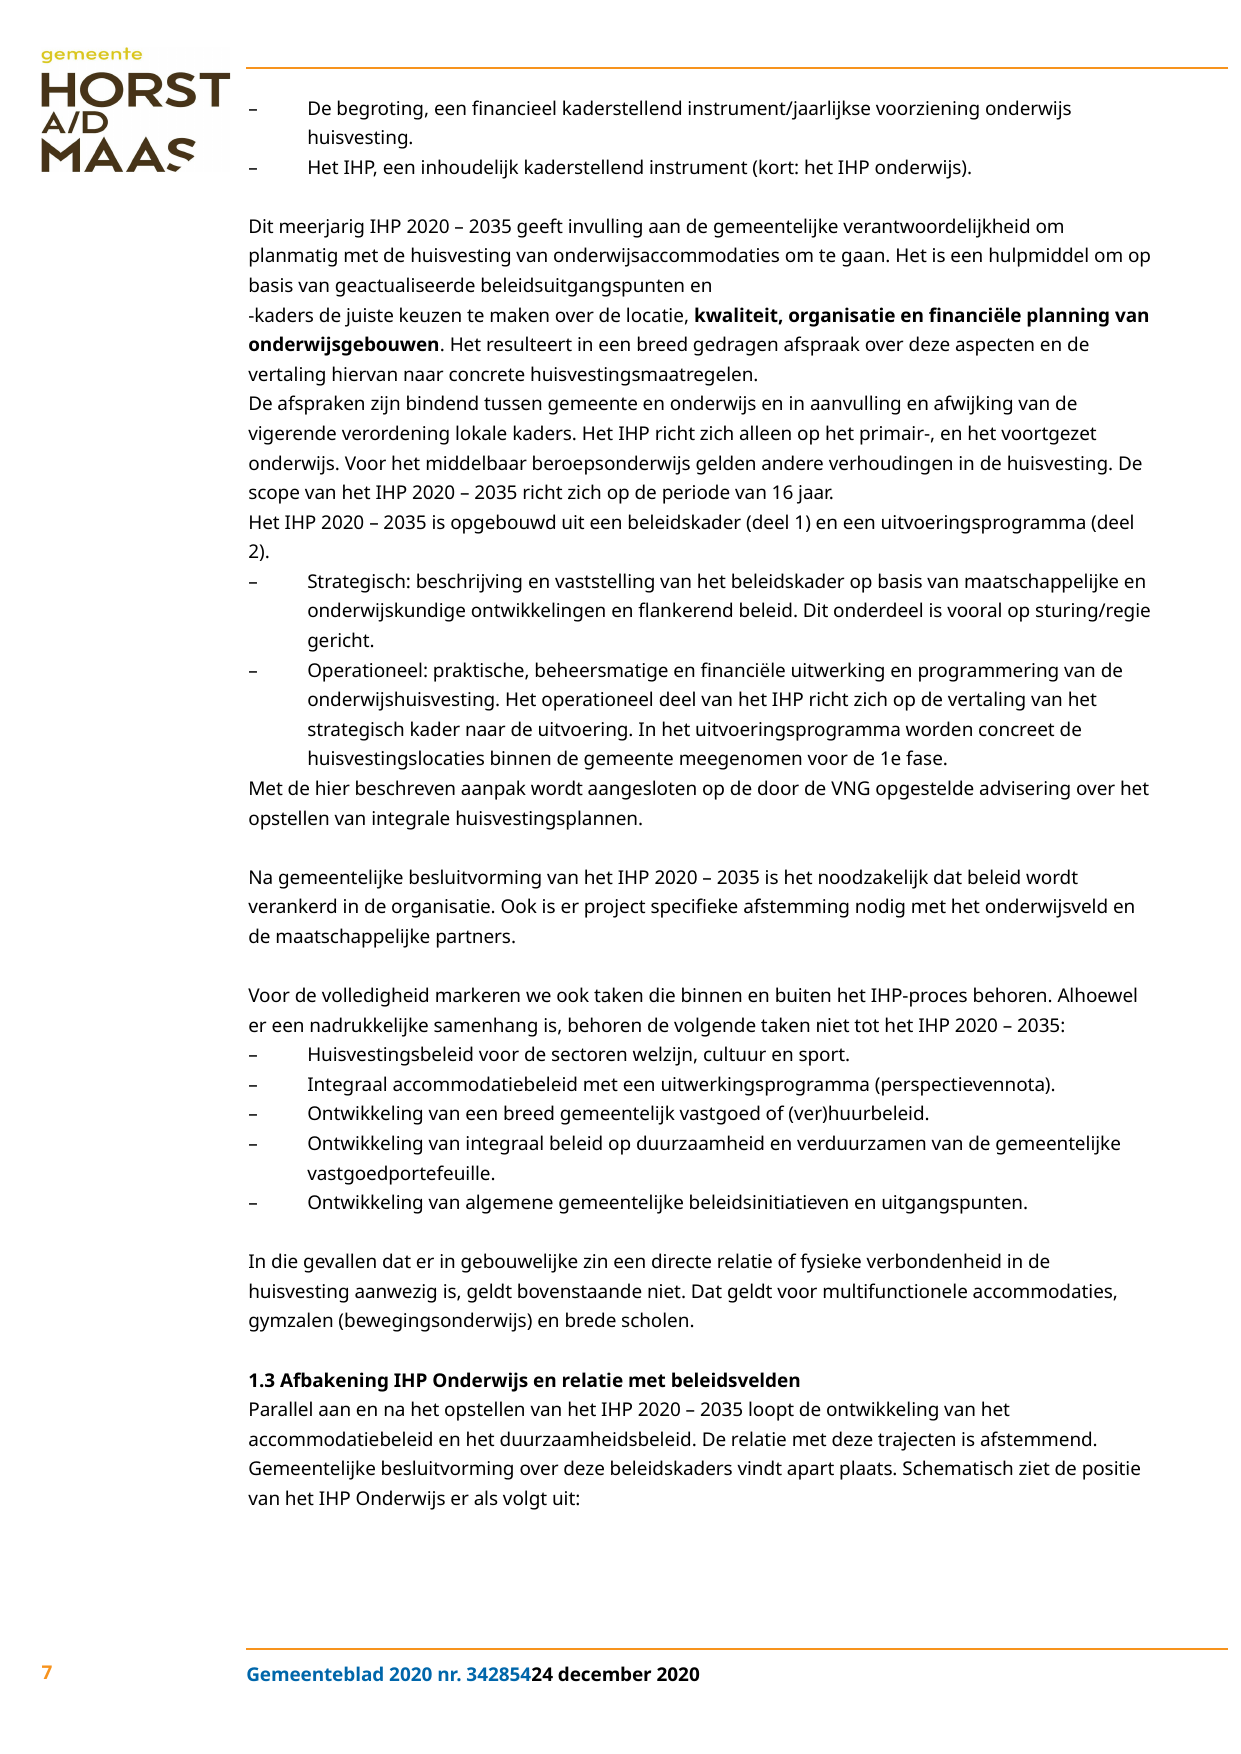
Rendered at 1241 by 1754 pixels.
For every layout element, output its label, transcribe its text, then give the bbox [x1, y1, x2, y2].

text -kaders de juiste keuzen te maken over de locatie, kwaliteit, organisatie en financiële planning van onderwijsgebouwen. Het resulteert in een breed gedragen afspraak over deze aspecten en de vertaling hiervan naar concrete huisvestingsmaatregelen. [248, 302, 1152, 387]
text In die gevallen dat er in gebouwelijke zin een directe relatie of fysieke verbondenheid in de huisvesting aanwezig is, geldt bovenstaande niet. Dat geldt voor multifunctionele accommodaties, gymzalen (bewegingsonderwijs) en brede scholen. [248, 1248, 1152, 1333]
list Huisvestingsbeleid voor de sectoren welzijn, cultuur en sport. [248, 1041, 1152, 1067]
text Parallel aan en na het opstellen van het IHP 2020 – 2035 loopt de ontwikkeling van het accommodatiebeleid en het duurzaamheidsbeleid. De relatie met deze trajecten is afstemmend. Gemeentelijke besluitvorming over deze beleidskaders vindt apart plaats. Schematisch ziet de positie van het IHP Onderwijs er als volgt uit: [248, 1396, 1152, 1511]
text De afspraken zijn bindend tussen gemeente en onderwijs en in aanvulling en afwijking van de vigerende verordening lokale kaders. Het IHP richt zich alleen op het primair-, en het voortgezet onderwijs. Voor het middelbaar beroepsonderwijs gelden andere verhoudingen in de huisvesting. De scope van het IHP 2020 – 2035 richt zich op de periode van 16 jaar. [248, 391, 1152, 505]
list De begroting, een financieel kaderstellend instrument/jaarlijkse voorziening onderwijs huisvesting. [248, 95, 1152, 150]
list Het IHP, een inhoudelijk kaderstellend instrument (kort: het IHP onderwijs). [248, 154, 1152, 180]
list Strategisch: beschrijving en vaststelling van het beleidskader op basis van maatschappelijke en onderwijskundige ontwikkelingen en flankerend beleid. Dit onderdeel is vooral op sturing/regie gericht. [248, 568, 1152, 653]
list Integraal accommodatiebeleid met een uitwerkingsprogramma (perspectievennota). [248, 1071, 1152, 1097]
text Voor de volledigheid markeren we ook taken die binnen en buiten het IHP-proces behoren. Alhoewel er een nadrukkelijke samenhang is, behoren de volgende taken niet tot het IHP 2020 – 2035: [248, 982, 1152, 1038]
text Dit meerjarig IHP 2020 – 2035 geeft invulling aan de gemeentelijke verantwoordelijkheid om planmatig met de huisvesting van onderwijsaccommodaties om te gaan. Het is een hulpmiddel om op basis van geactualiseerde beleidsuitgangspunten en [248, 213, 1152, 298]
list Ontwikkeling van integraal beleid op duurzaamheid en verduurzamen van de gemeentelijke vastgoedportefeuille. [248, 1130, 1152, 1186]
text Het IHP 2020 – 2035 is opgebouwd uit een beleidskader (deel 1) en een uitvoeringsprogramma (deel 2). [248, 509, 1152, 564]
list Operationeel: praktische, beheersmatige en financiële uitwerking en programmering van de onderwijshuisvesting. Het operationeel deel van het IHP richt zich op de vertaling van het strategisch kader naar de uitvoering. In het uitvoeringsprogramma worden concreet de huisvestingslocaties binnen de gemeente meegenomen voor de 1e fase. [248, 657, 1152, 771]
text 1.3 Afbakening IHP Onderwijs en relatie met beleidsvelden [248, 1367, 1152, 1393]
picture [41, 47, 231, 172]
text Met de hier beschreven aanpak wordt aangesloten op de door de VNG opgestelde advisering over het opstellen van integrale huisvestingsplannen. [248, 775, 1152, 831]
list Ontwikkeling van algemene gemeentelijke beleidsinitiatieven en uitgangspunten. [248, 1189, 1152, 1215]
text Na gemeentelijke besluitvorming van het IHP 2020 – 2035 is het noodzakelijk dat beleid wordt verankerd in de organisatie. Ook is er project specifieke afstemming nodig met het onderwijsveld en de maatschappelijke partners. [248, 864, 1152, 949]
list Ontwikkeling van een breed gemeentelijk vastgoed of (ver)huurbeleid. [248, 1101, 1152, 1126]
